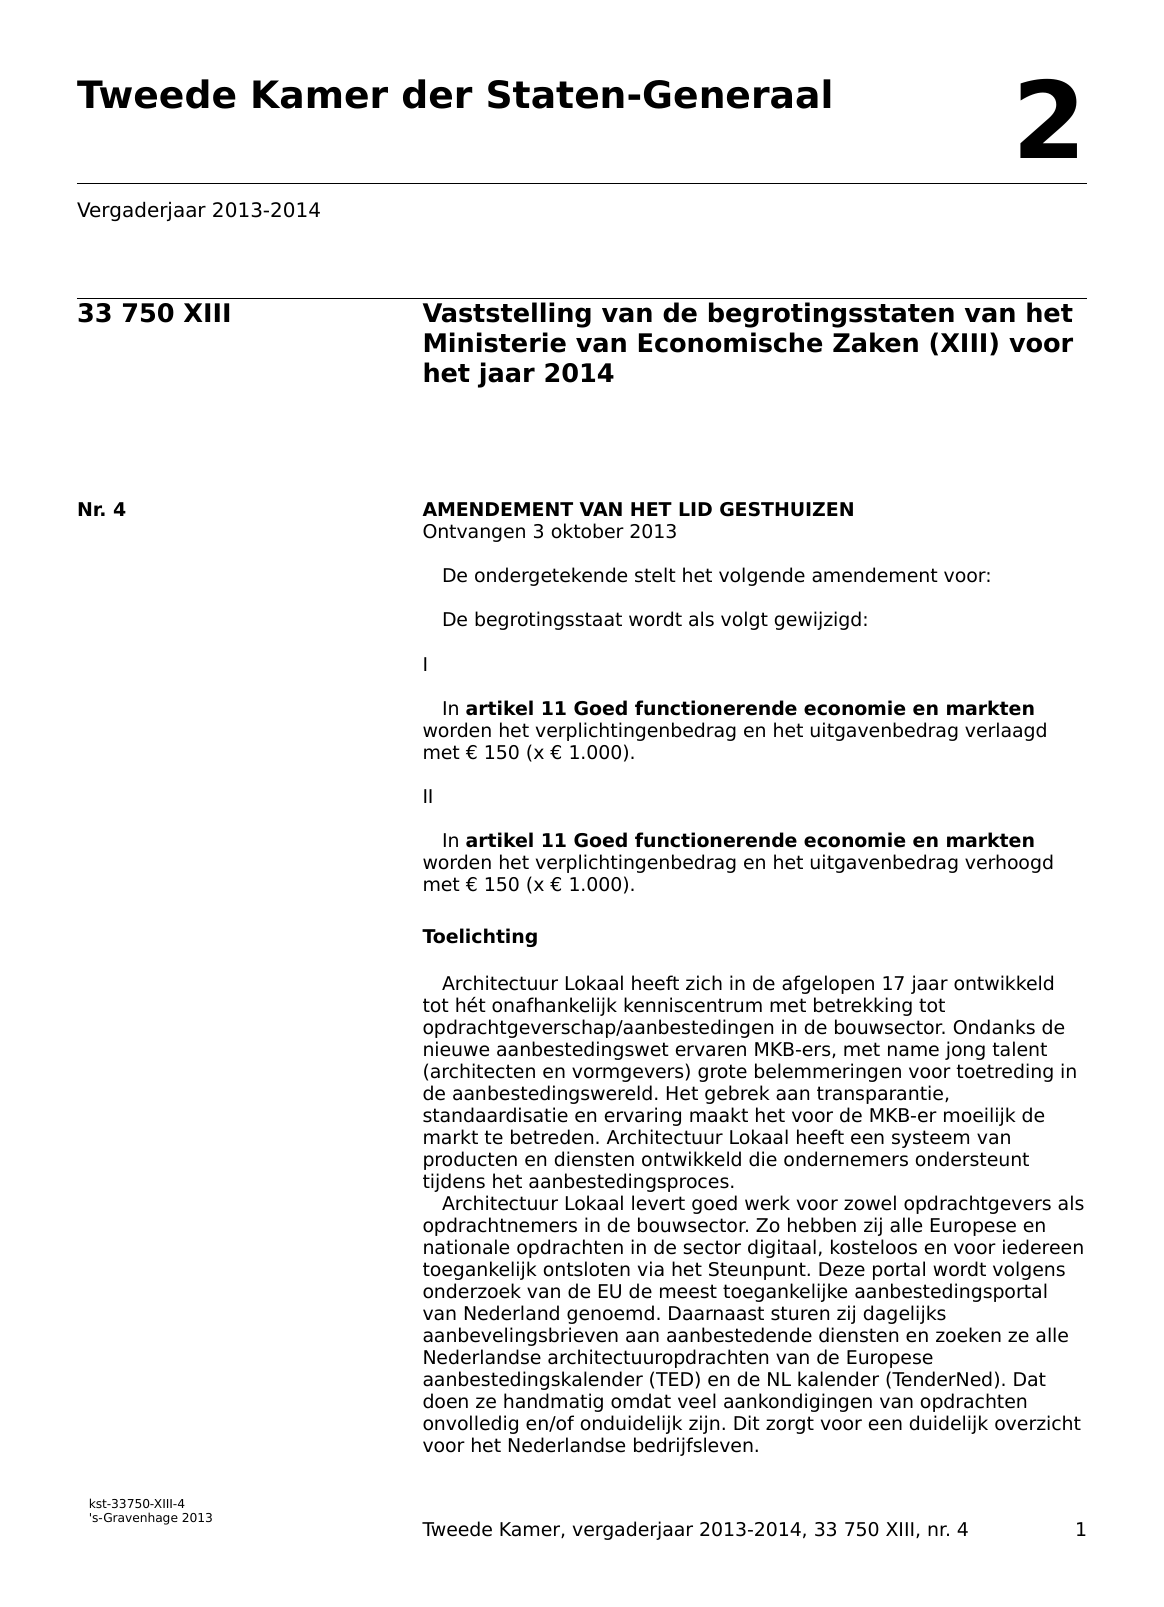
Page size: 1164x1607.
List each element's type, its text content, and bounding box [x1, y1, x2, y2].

text Architectuur Lokaal levert goed werk voor zowel opdrachtgevers als opdrachtnemers in de bouwsector. Zo hebben zij alle Europese en nationale opdrachten in de sector digitaal, kosteloos en voor iedereen toegankelijk ontsloten via het Steunpunt. Deze portal wordt volgens onderzoek van de EU de meest toegankelijke aanbestedingsportal van Nederland genoemd. Daarnaast sturen zij dagelijks aanbevelingsbrieven aan aanbestedende diensten en zoeken ze alle Nederlandse architectuuropdrachten van de Europese aanbestedingskalender (TED) en de NL kalender (TenderNed). Dat doen ze handmatig omdat veel aankondigingen van opdrachten onvolledig en/of onduidelijk zijn. Dit zorgt voor een duidelijk overzicht voor het Nederlandse bedrijfsleven. [422, 1193, 1087, 1456]
text Architectuur Lokaal heeft zich in de afgelopen 17 jaar ontwikkeld tot hét onafhankelijk kenniscentrum met betrekking tot opdrachtgeverschap/aanbestedingen in de bouwsector. Ondanks de nieuwe aanbestedingswet ervaren MKB-ers, met name jong talent (architecten en vormgevers) grote belemmeringen voor toetreding in de aanbestedingswereld. Het gebrek aan transparantie, standaardisatie en ervaring maakt het voor de MKB-er moeilijk de markt te betreden. Architectuur Lokaal heeft een systeem van producten en diensten ontwikkeld die ondernemers ondersteunt tijdens het aanbestedingsproces. [422, 973, 1087, 1193]
table_header Tweede Kamer der Staten-Generaal [77, 59, 886, 183]
text 's-Gravenhage 2013 [88, 1511, 323, 1525]
subtitle 33 750 XIII Vaststelling van de begrotingsstaten van het Ministerie van Economische Zaken (XIII) voor het jaar 2014 [77, 299, 1087, 388]
text II [422, 786, 1087, 808]
text kst-33750-XIII-4 [88, 1497, 323, 1511]
text Ontvangen 3 oktober 2013 [422, 521, 1087, 543]
text De begrotingsstaat wordt als volgt gewijzigd: [422, 609, 1087, 631]
text In artikel 11 Goed functionerende economie en markten worden het verplichtingenbedrag en het uitgavenbedrag verhoogd met € 150 (x € 1.000). [422, 830, 1087, 896]
text In artikel 11 Goed functionerende economie en markten worden het verplichtingenbedrag en het uitgavenbedrag verlaagd met € 150 (x € 1.000). [422, 698, 1087, 764]
subtitle Toelichting [422, 926, 1087, 948]
table_header 2 [886, 59, 1087, 183]
text De ondergetekende stelt het volgende amendement voor: [422, 565, 1087, 587]
table_cell Vergaderjaar 2013-2014 [77, 184, 1087, 298]
text I [422, 653, 1087, 676]
subtitle Nr. 4 AMENDEMENT VAN HET LID GESTHUIZEN [77, 499, 1087, 521]
